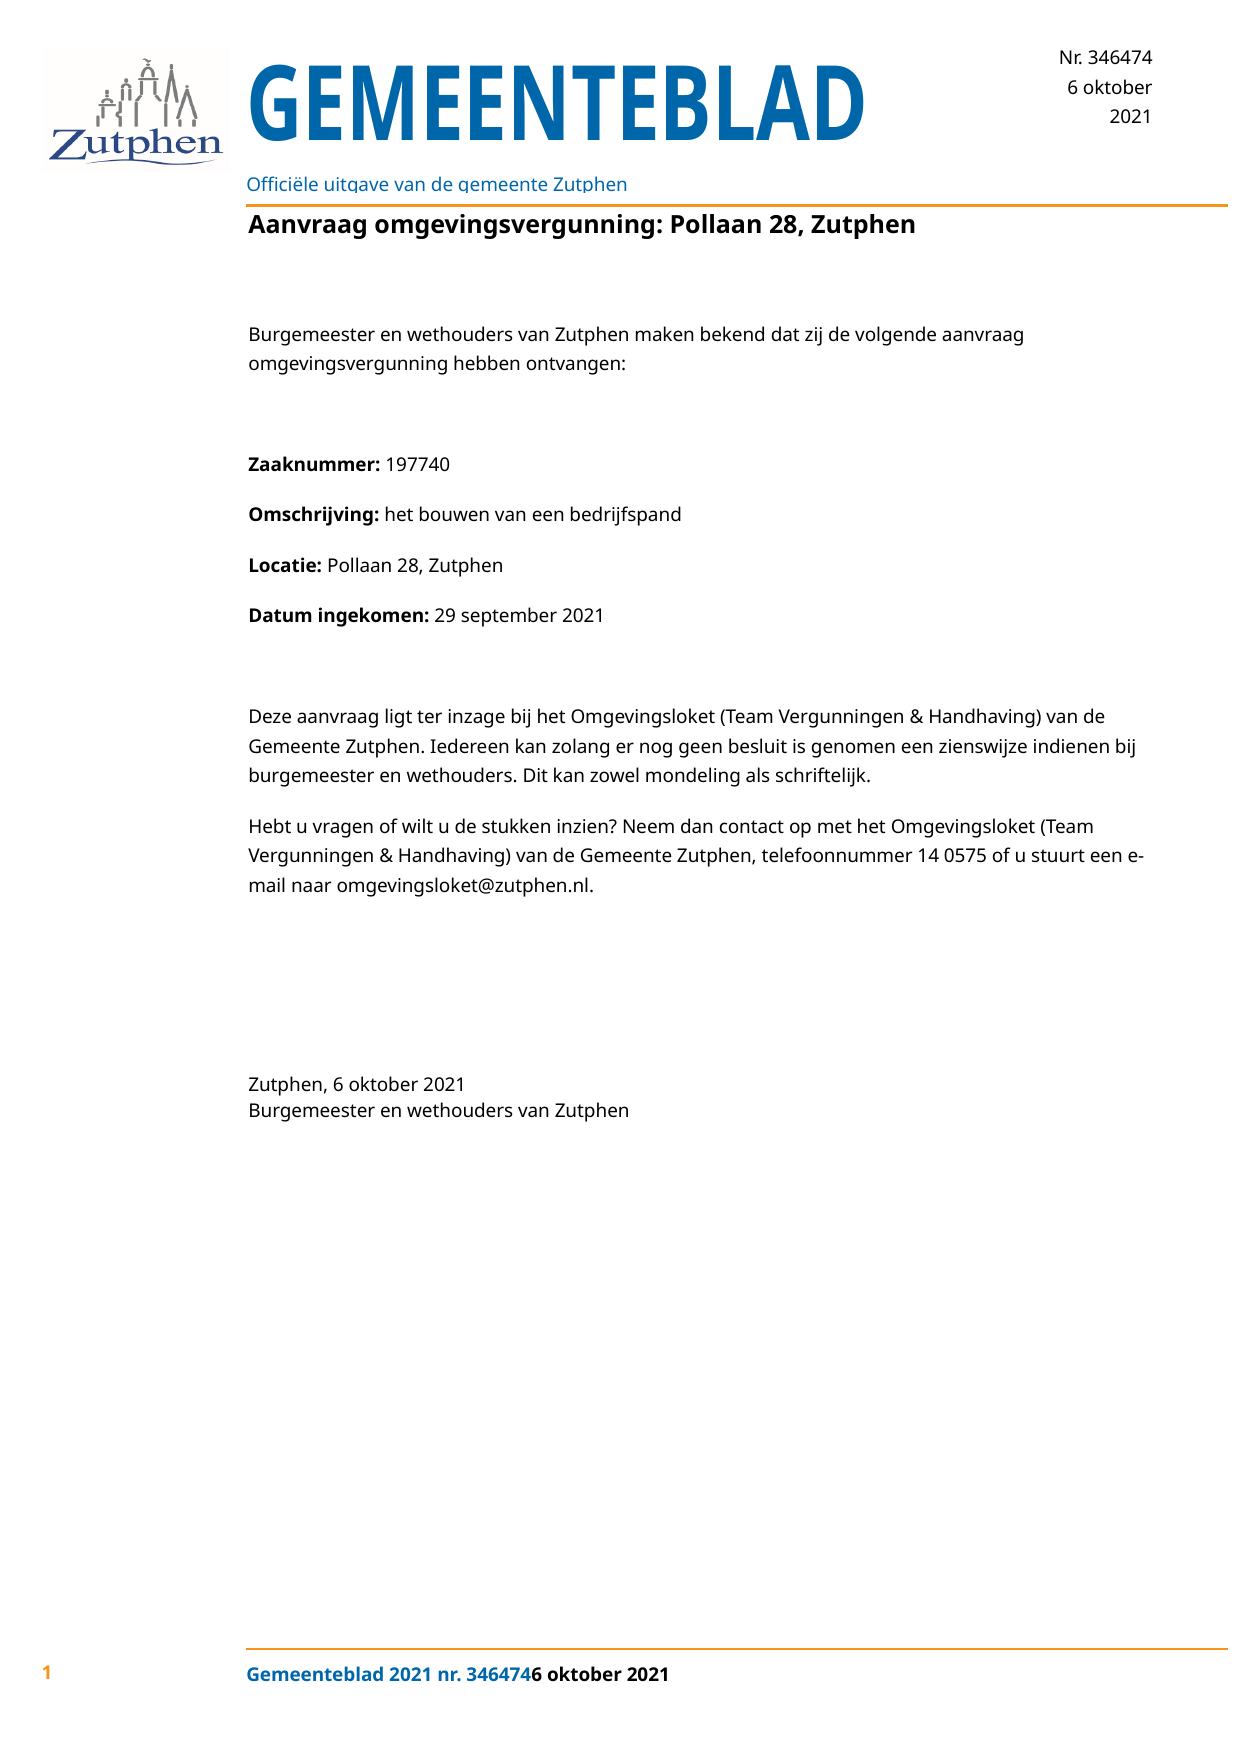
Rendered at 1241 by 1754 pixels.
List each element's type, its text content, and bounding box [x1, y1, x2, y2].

text Datum ingekomen: 29 september 2021 [248, 602, 1152, 628]
text Deze aanvraag ligt ter inzage bij het Omgevingsloket (Team Vergunningen & Handhaving) van de Gemeente Zutphen. Iedereen kan zolang er nog geen besluit is genomen een zienswijze indienen bij burgemeester en wethouders. Dit kan zowel mondeling als schriftelijk. [248, 703, 1152, 788]
text Zaaknummer: 197740 [248, 451, 1152, 477]
picture [41, 47, 231, 172]
text Locatie: Pollaan 28, Zutphen [248, 552, 1152, 578]
text Zutphen, 6 oktober 2021 [248, 1071, 1152, 1097]
text Hebt u vragen of wilt u de stukken inzien? Neem dan contact op met het Omgevingsloket (Team Vergunningen & Handhaving) van de Gemeente Zutphen, telefoonnummer 14 0575 of u stuurt een e-mail naar omgevingsloket@zutphen.nl. [248, 813, 1152, 898]
text Omschrijving: het bouwen van een bedrijfspand [248, 502, 1152, 527]
text Burgemeester en wethouders van Zutphen [248, 1097, 1152, 1122]
text Burgemeester en wethouders van Zutphen maken bekend dat zij de volgende aanvraag omgevingsvergunning hebben ontvangen: [248, 321, 1152, 376]
text Aanvraag omgevingsvergunning: Pollaan 28, Zutphen [248, 207, 1152, 241]
